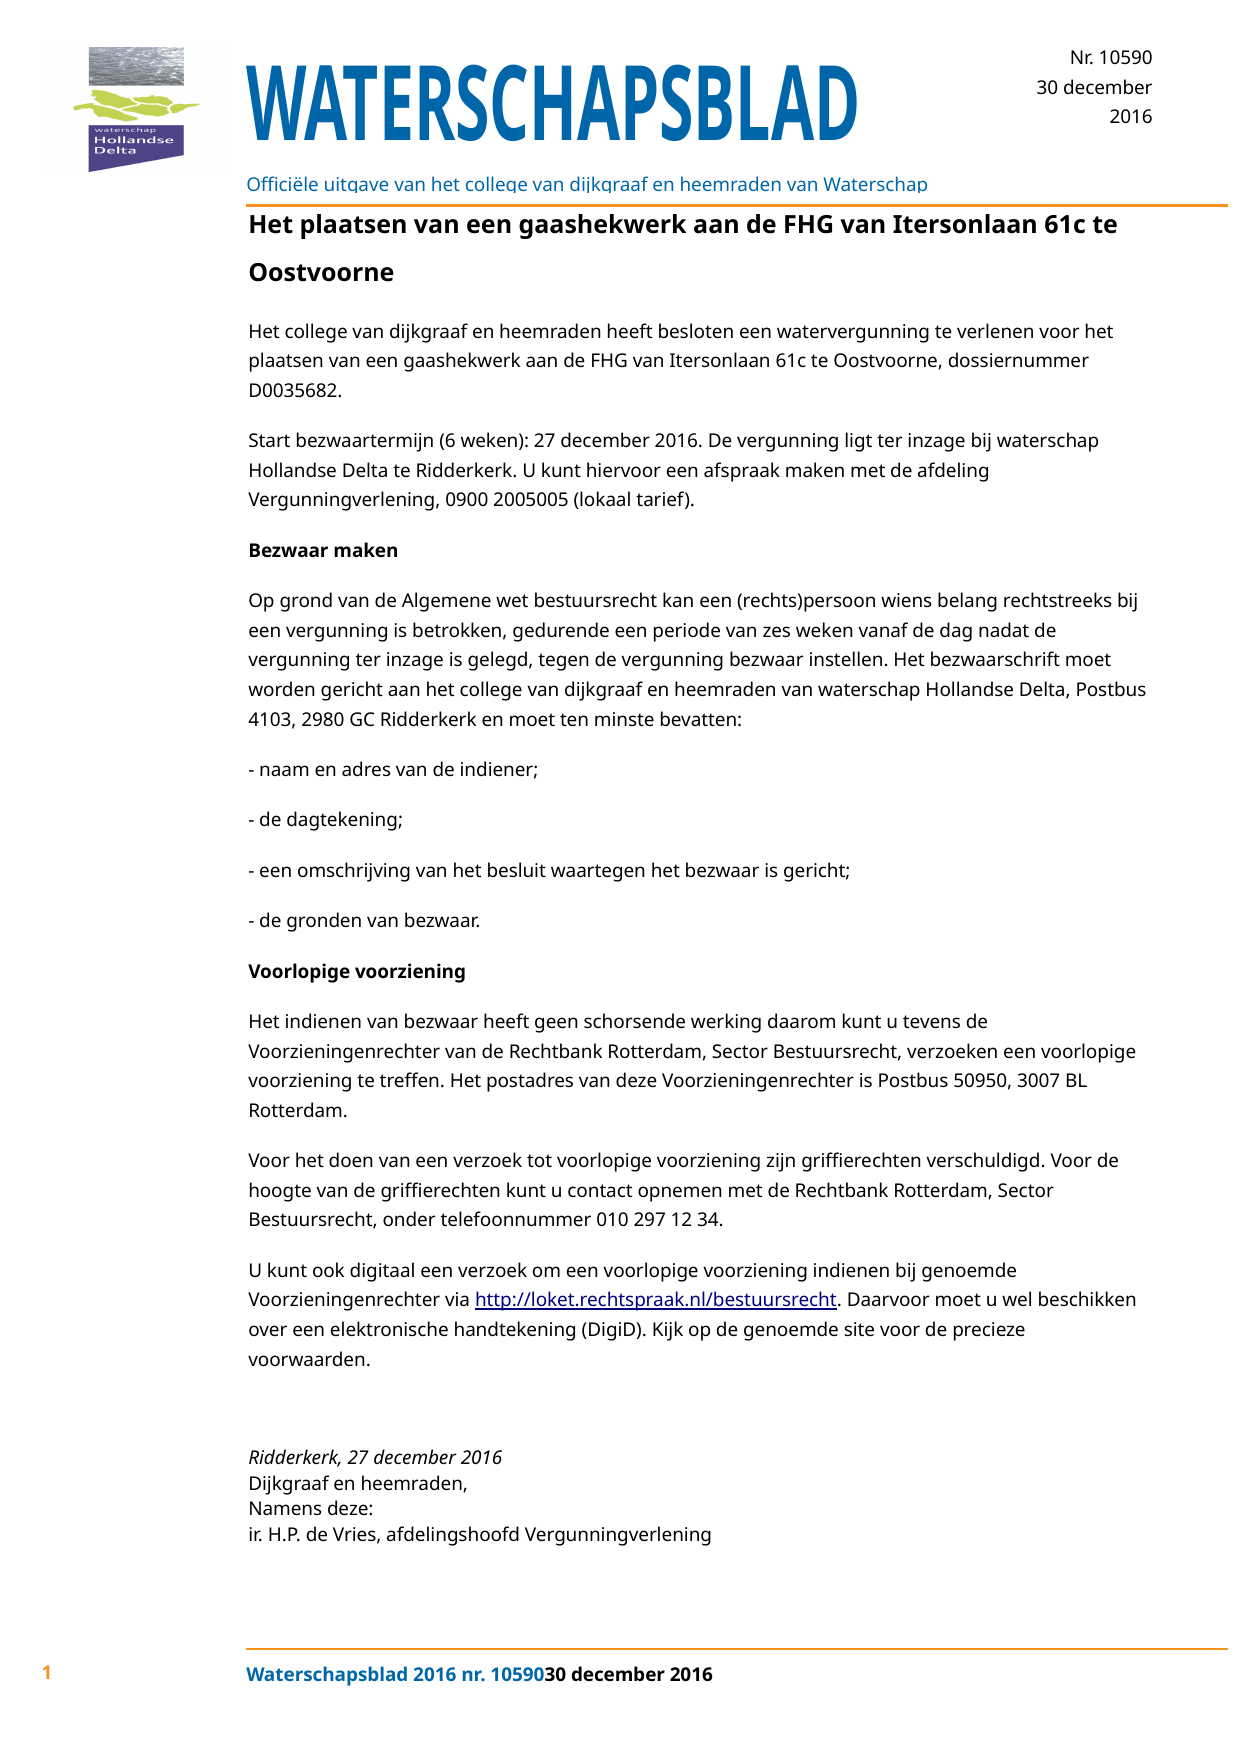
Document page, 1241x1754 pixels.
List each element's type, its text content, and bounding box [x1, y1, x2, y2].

text Ridderkerk, 27 december 2016 [248, 1444, 1152, 1470]
picture [41, 47, 231, 172]
text - de gronden van bezwaar. [248, 907, 1152, 933]
text Namens deze: [248, 1496, 1152, 1521]
text Bezwaar maken [248, 537, 1152, 563]
text ir. H.P. de Vries, afdelingshoofd Vergunningverlening [248, 1521, 1152, 1547]
text - naam en adres van de indiener; [248, 756, 1152, 782]
text Het indienen van bezwaar heeft geen schorsende werking daarom kunt u tevens de Voorzieningenrechter van de Rechtbank Rotterdam, Sector Bestuursrecht, verzoeken een voorlopige voorziening te treffen. Het postadres van deze Voorzieningenrechter is Postbus 50950, 3007 BL Rotterdam. [248, 1008, 1152, 1123]
text Het plaatsen van een gaashekwerk aan de FHG van Itersonlaan 61c te Oostvoorne [248, 207, 1152, 288]
text - de dagtekening; [248, 807, 1152, 832]
text U kunt ook digitaal een verzoek om een voorlopige voorziening indienen bij genoemde Voorzieningenrechter via http://loket.rechtspraak.nl/bestuursrecht. Daarvoor moet u wel beschikken over een elektronische handtekening (DigiD). Kijk op de genoemde site voor de precieze voorwaarden. [248, 1257, 1152, 1372]
text Dijkgraaf en heemraden, [248, 1470, 1152, 1496]
text Op grond van de Algemene wet bestuursrecht kan een (rechts)persoon wiens belang rechtstreeks bij een vergunning is betrokken, gedurende een periode van zes weken vanaf de dag nadat de vergunning ter inzage is gelegd, tegen de vergunning bezwaar instellen. Het bezwaarschrift moet worden gericht aan het college van dijkgraaf en heemraden van waterschap Hollandse Delta, Postbus 4103, 2980 GC Ridderkerk en moet ten minste bevatten: [248, 587, 1152, 732]
text Voor het doen van een verzoek tot voorlopige voorziening zijn griffierechten verschuldigd. Voor de hoogte van de griffierechten kunt u contact opnemen met de Rechtbank Rotterdam, Sector Bestuursrecht, onder telefoonnummer 010 297 12 34. [248, 1147, 1152, 1232]
text - een omschrijving van het besluit waartegen het bezwaar is gericht; [248, 857, 1152, 883]
text Het college van dijkgraaf en heemraden heeft besloten een watervergunning te verlenen voor het plaatsen van een gaashekwerk aan de FHG van Itersonlaan 61c te Oostvoorne, dossiernummer D0035682. [248, 318, 1152, 403]
text Start bezwaartermijn (6 weken): 27 december 2016. De vergunning ligt ter inzage bij waterschap Hollandse Delta te Ridderkerk. U kunt hiervoor een afspraak maken met de afdeling Vergunningverlening, 0900 2005005 (lokaal tarief). [248, 427, 1152, 512]
text Voorlopige voorziening [248, 958, 1152, 984]
